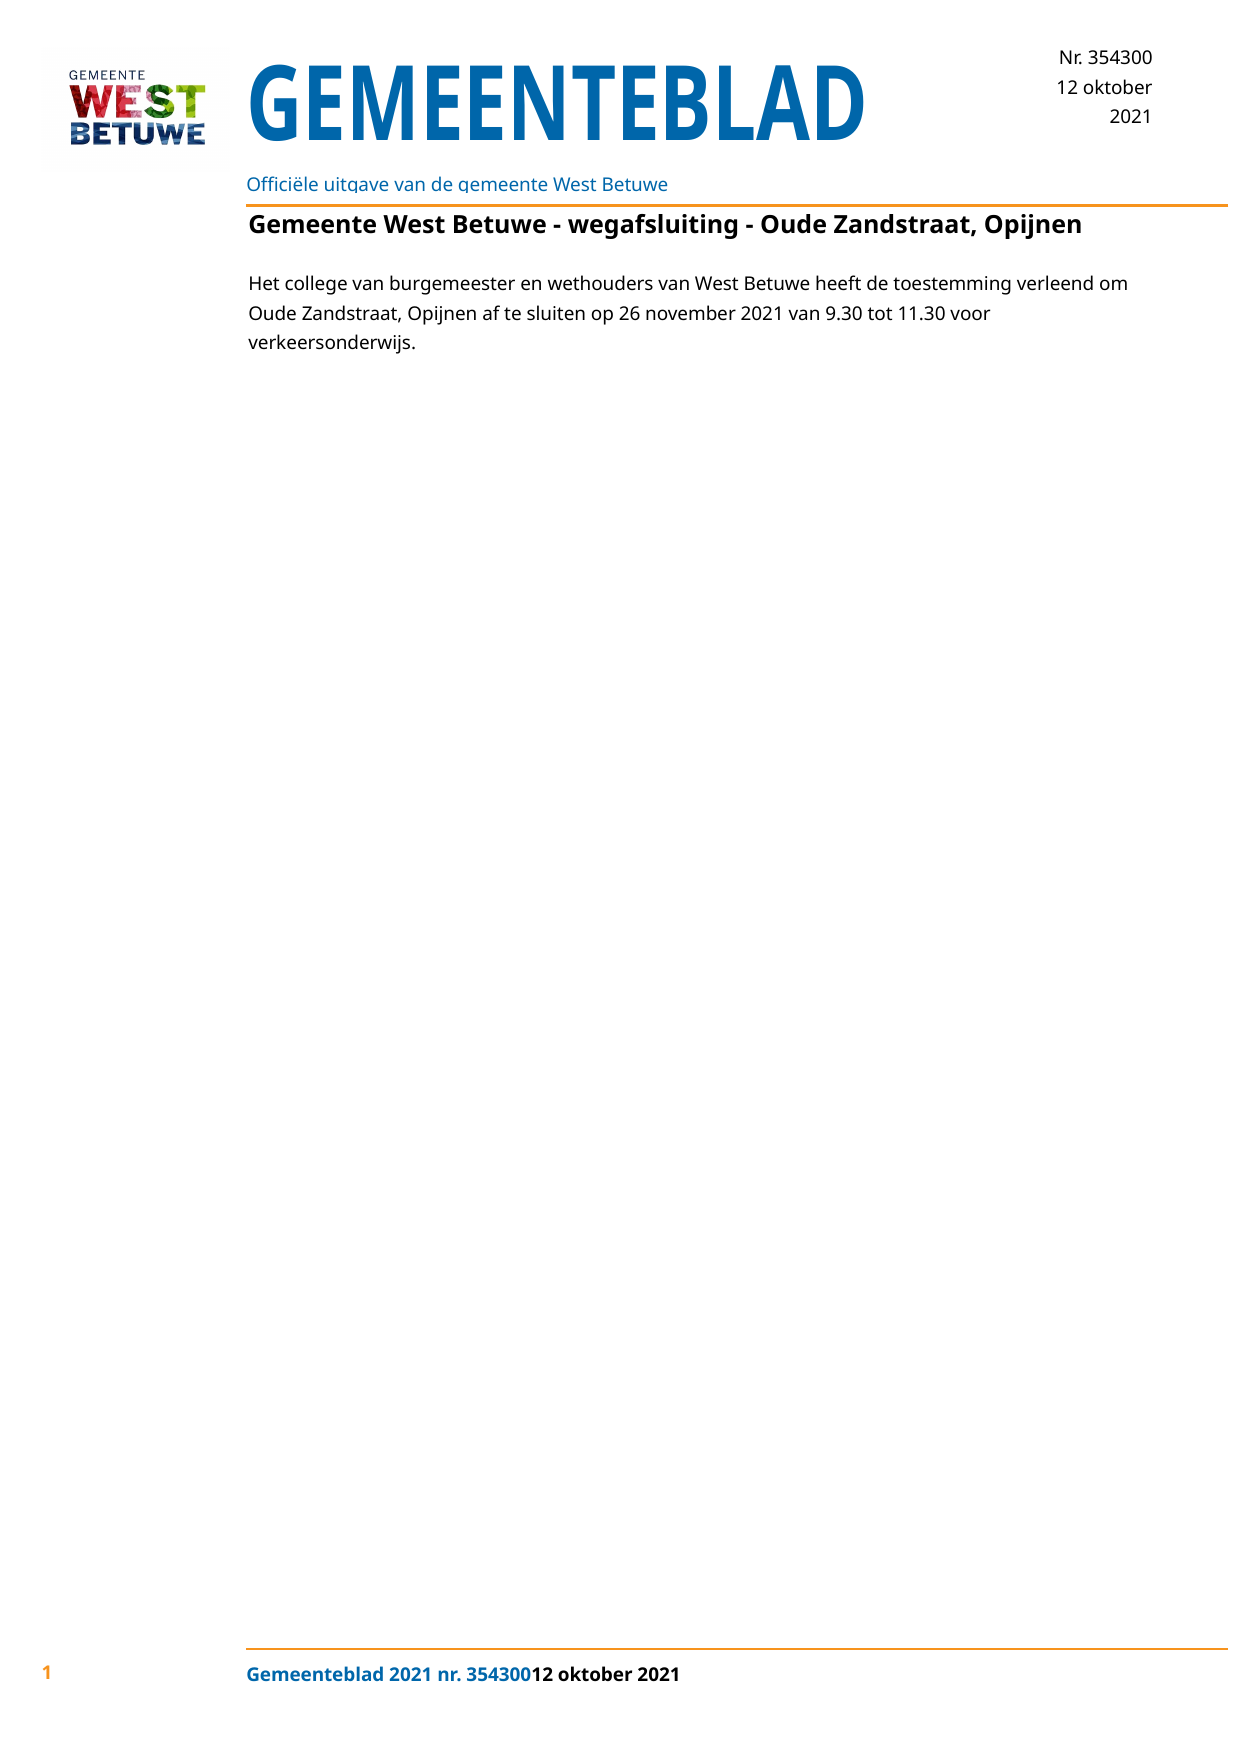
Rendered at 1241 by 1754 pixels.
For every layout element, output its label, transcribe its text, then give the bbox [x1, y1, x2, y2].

text Het college van burgemeester en wethouders van West Betuwe heeft de toestemming verleend om Oude Zandstraat, Opijnen af te sluiten op 26 november 2021 van 9.30 tot 11.30 voor verkeersonderwijs. [248, 270, 1152, 355]
picture [41, 47, 231, 172]
text Gemeente West Betuwe - wegafsluiting - Oude Zandstraat, Opijnen [248, 207, 1152, 241]
